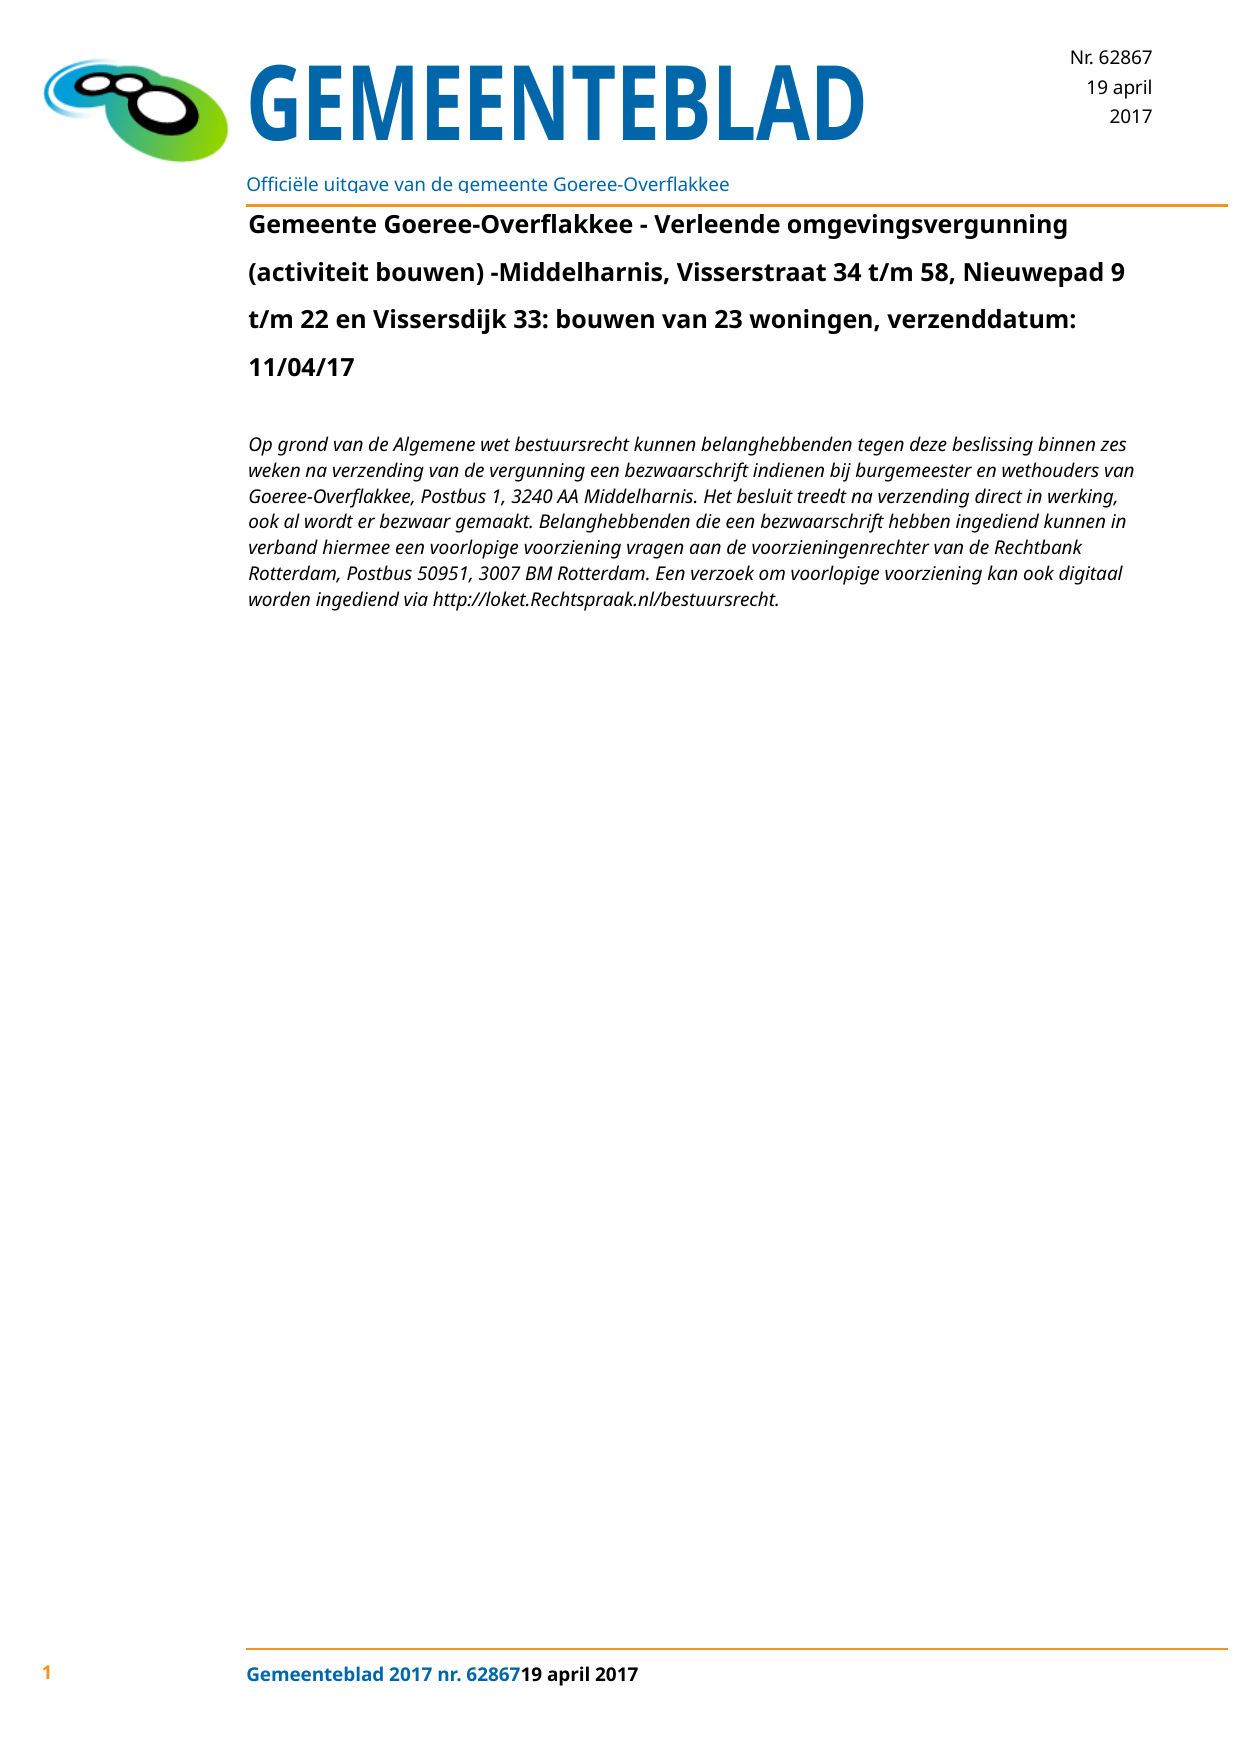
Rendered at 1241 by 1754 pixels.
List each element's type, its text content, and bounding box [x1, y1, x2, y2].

text Op grond van de Algemene wet bestuursrecht kunnen belanghebbenden tegen deze beslissing binnen zes weken na verzending van de vergunning een bezwaarschrift indienen bij burgemeester en wethouders van Goeree-Overflakkee, Postbus 1, 3240 AA Middelharnis. Het besluit treedt na verzending direct in werking, ook al wordt er bezwaar gemaakt. Belanghebbenden die een bezwaarschrift hebben ingediend kunnen in verband hiermee een voorlopige voorziening vragen aan de voorzieningenrechter van de Rechtbank Rotterdam, Postbus 50951, 3007 BM Rotterdam. Een verzoek om voorlopige voorziening kan ook digitaal worden ingediend via http://loket.Rechtspraak.nl/bestuursrecht. [248, 431, 1152, 611]
text Gemeente Goeree-Overflakkee - Verleende omgevingsvergunning (activiteit bouwen) -Middelharnis, Visserstraat 34 t/m 58, Nieuwepad 9 t/m 22 en Vissersdijk 33: bouwen van 23 woningen, verzenddatum: 11/04/17 [248, 207, 1152, 384]
picture [41, 47, 231, 172]
